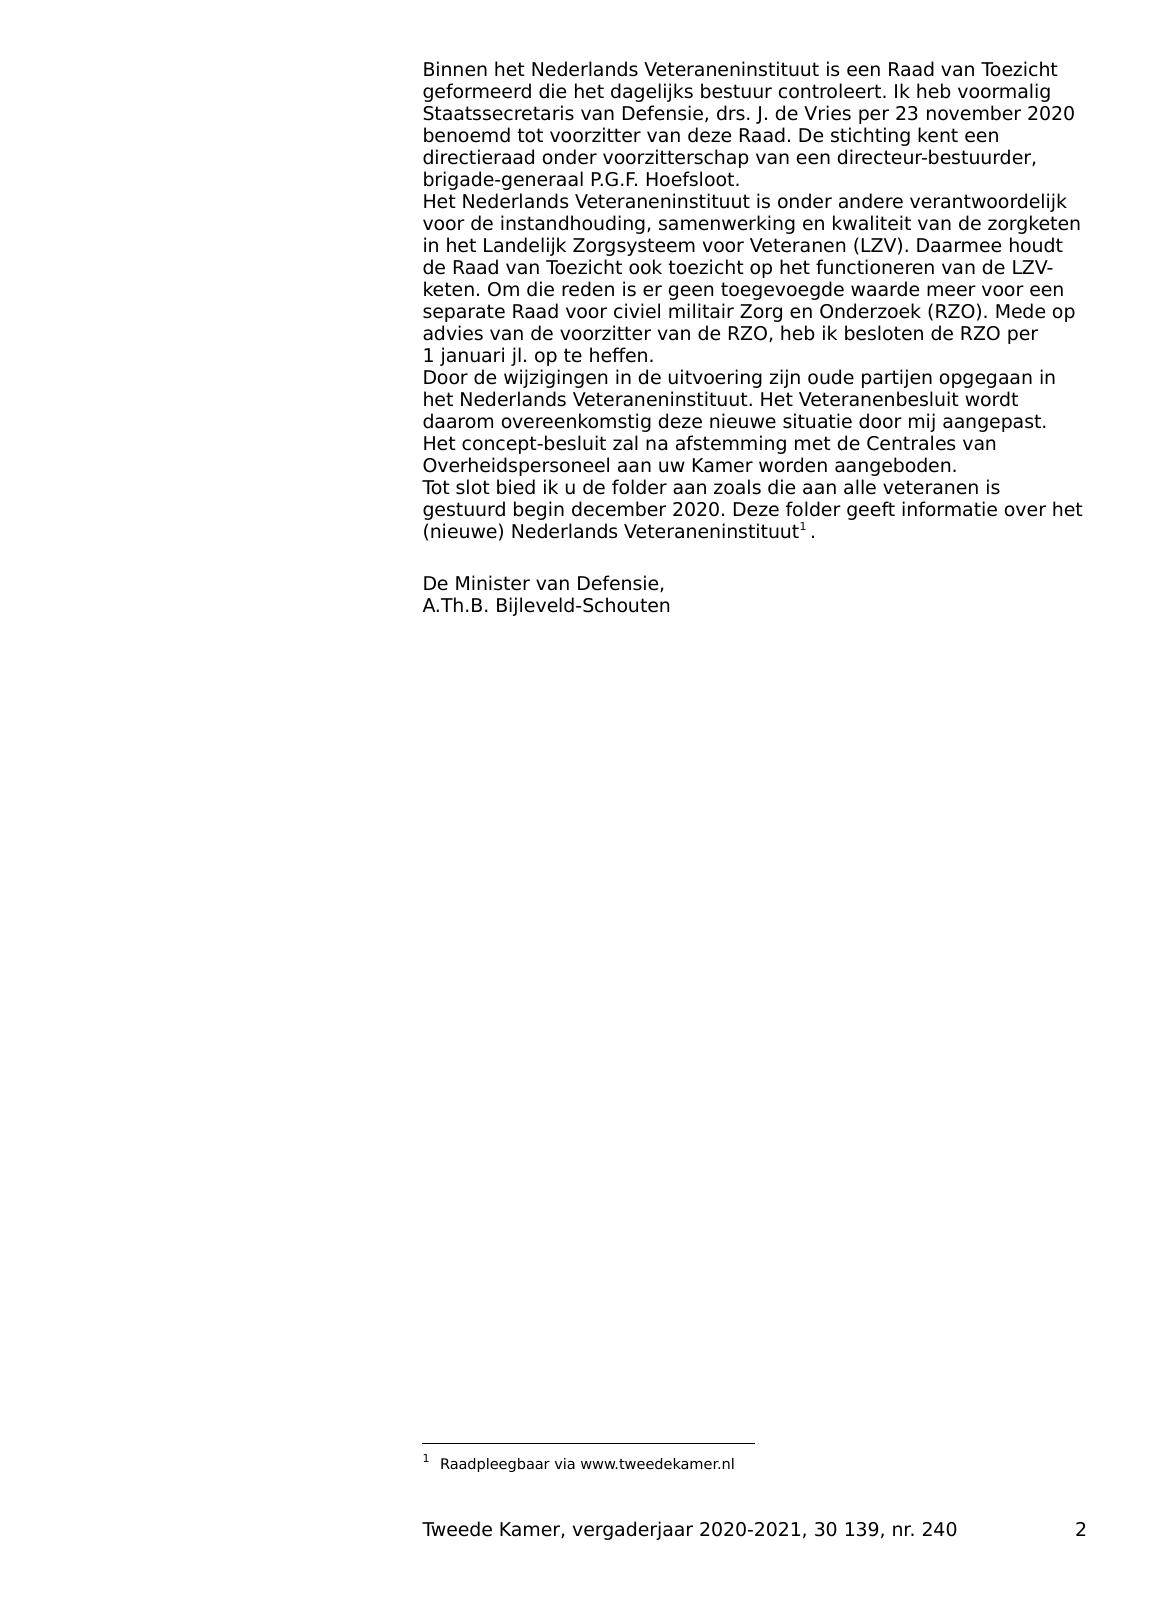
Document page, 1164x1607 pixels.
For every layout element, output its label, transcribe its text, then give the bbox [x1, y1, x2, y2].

text Tot slot bied ik u de folder aan zoals die aan alle veteranen is gestuurd begin december 2020. Deze folder geeft informatie over het (nieuwe) Nederlands Veteraneninstituut. [422, 477, 1087, 543]
text Raadpleegbaar via www.tweedekamer.nl [422, 1452, 1087, 1474]
text Binnen het Nederlands Veteraneninstituut is een Raad van Toezicht geformeerd die het dagelijks bestuur controleert. Ik heb voormalig Staatssecretaris van Defensie, drs. J. de Vries per 23 november 2020 benoemd tot voorzitter van deze Raad. De stichting kent een directieraad onder voorzitterschap van een directeur-bestuurder, brigade-generaal P.G.F. Hoefsloot. [422, 59, 1087, 191]
text De Minister van Defensie, A.Th.B. Bijleveld-Schouten [422, 573, 1087, 617]
text Het Nederlands Veteraneninstituut is onder andere verantwoordelijk voor de instandhouding, samenwerking en kwaliteit van de zorgketen in het Landelijk Zorgsysteem voor Veteranen (LZV). Daarmee houdt de Raad van Toezicht ook toezicht op het functioneren van de LZV-keten. Om die reden is er geen toegevoegde waarde meer voor een separate Raad voor civiel militair Zorg en Onderzoek (RZO). Mede op advies van de voorzitter van de RZO, heb ik besloten de RZO per 1 januari jl. op te heffen. [422, 191, 1087, 367]
text Door de wijzigingen in de uitvoering zijn oude partijen opgegaan in het Nederlands Veteraneninstituut. Het Veteranenbesluit wordt daarom overeenkomstig deze nieuwe situatie door mij aangepast. Het concept-besluit zal na afstemming met de Centrales van Overheidspersoneel aan uw Kamer worden aangeboden. [422, 367, 1087, 477]
